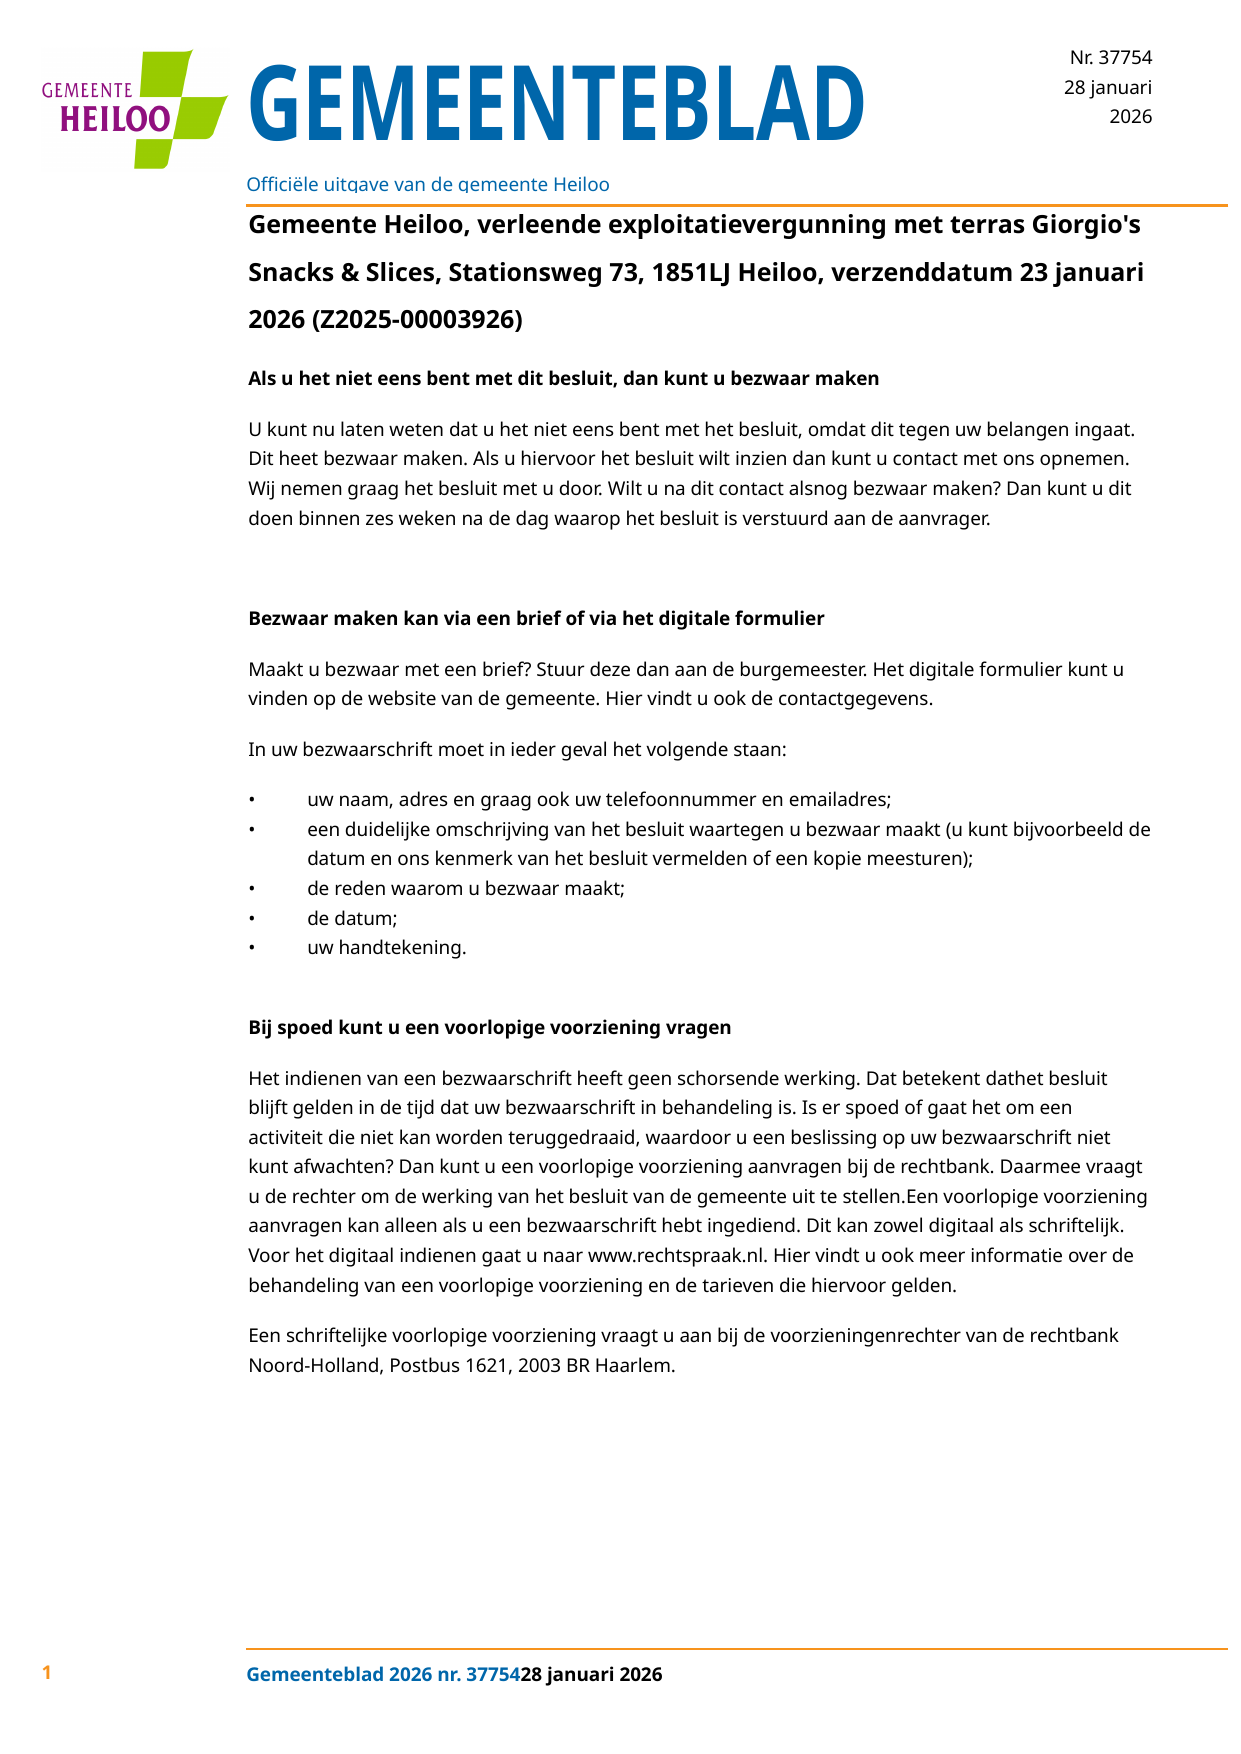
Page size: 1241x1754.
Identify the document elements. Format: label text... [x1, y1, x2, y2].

text U kunt nu laten weten dat u het niet eens bent met het besluit, omdat dit tegen uw belangen ingaat. Dit heet bezwaar maken. Als u hiervoor het besluit wilt inzien dan kunt u contact met ons opnemen. Wij nemen graag het besluit met u door. Wilt u na dit contact alsnog bezwaar maken? Dan kunt u dit doen binnen zes weken na de dag waarop het besluit is verstuurd aan de aanvrager. [248, 416, 1152, 530]
text Maakt u bezwaar met een brief? Stuur deze dan aan de burgemeester. Het digitale formulier kunt u vinden op de website van de gemeente. Hier vindt u ook de contactgegevens. [248, 656, 1152, 711]
text Bij spoed kunt u een voorlopige voorziening vragen [248, 1014, 1152, 1040]
text Bezwaar maken kan via een brief of via het digitale formulier [248, 606, 1152, 631]
text Als u het niet eens bent met dit besluit, dan kunt u bezwaar maken [248, 366, 1152, 391]
list een duidelijke omschrijving van het besluit waartegen u bezwaar maakt (u kunt bijvoorbeeld de datum en ons kenmerk van het besluit vermelden of een kopie meesturen); [248, 816, 1152, 871]
list de datum; [248, 905, 1152, 930]
text Gemeente Heiloo, verleende exploitatievergunning met terras Giorgio's Snacks & Slices, Stationsweg 73, 1851LJ Heiloo, verzenddatum 23 januari 2026 (Z2025-00003926) [248, 207, 1152, 336]
list de reden waarom u bezwaar maakt; [248, 875, 1152, 901]
picture [41, 47, 231, 172]
text Het indienen van een bezwaarschrift heeft geen schorsende werking. Dat betekent dathet besluit blijft gelden in de tijd dat uw bezwaarschrift in behandeling is. Is er spoed of gaat het om een activiteit die niet kan worden teruggedraaid, waardoor u een beslissing op uw bezwaarschrift niet kunt afwachten? Dan kunt u een voorlopige voorziening aanvragen bij de rechtbank. Daarmee vraagt u de rechter om de werking van het besluit van de gemeente uit te stellen.Een voorlopige voorziening aanvragen kan alleen als u een bezwaarschrift hebt ingediend. Dit kan zowel digitaal als schriftelijk. Voor het digitaal indienen gaat u naar www.rechtspraak.nl. Hier vindt u ook meer informatie over de behandeling van een voorlopige voorziening en de tarieven die hiervoor gelden. [248, 1065, 1152, 1297]
text In uw bezwaarschrift moet in ieder geval het volgende staan: [248, 736, 1152, 762]
list uw naam, adres en graag ook uw telefoonnummer en emailadres; [248, 786, 1152, 812]
text Een schriftelijke voorlopige voorziening vraagt u aan bij de voorzieningenrechter van de rechtbank Noord-Holland, Postbus 1621, 2003 BR Haarlem. [248, 1322, 1152, 1377]
list uw handtekening. [248, 934, 1152, 960]
